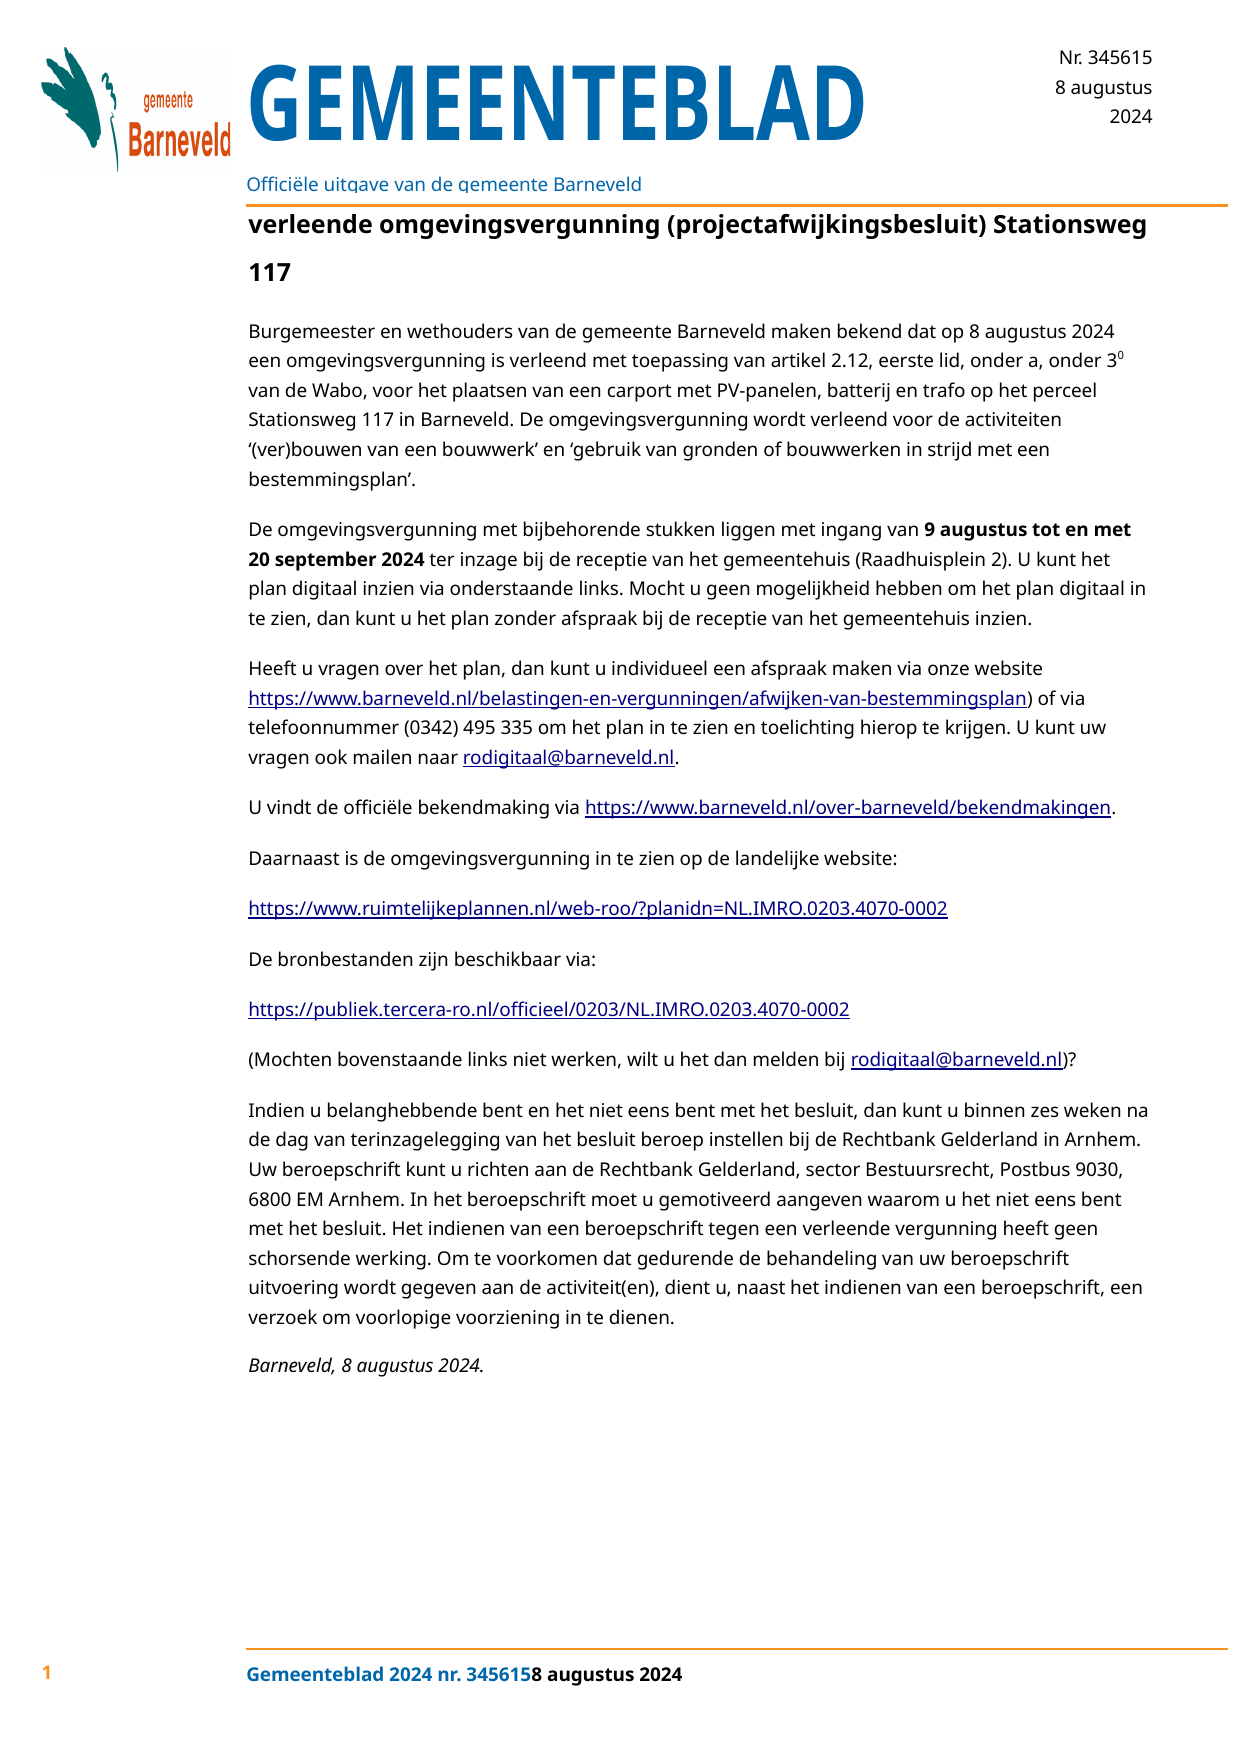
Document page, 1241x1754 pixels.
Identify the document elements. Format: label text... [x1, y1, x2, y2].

text U vindt de officiële bekendmaking via https://www.barneveld.nl/over-barneveld/bekendmakingen. [248, 794, 1152, 820]
text Heeft u vragen over het plan, dan kunt u individueel een afspraak maken via onze website https://www.barneveld.nl/belastingen-en-vergunningen/afwijken-van-bestemmingsplan) of via telefoonnummer (0342) 495 335 om het plan in te zien en toelichting hierop te krijgen. U kunt uw vragen ook mailen naar rodigitaal@barneveld.nl. [248, 655, 1152, 770]
text (Mochten bovenstaande links niet werken, wilt u het dan melden bij rodigitaal@barneveld.nl)? [248, 1047, 1152, 1072]
text Indien u belanghebbende bent en het niet eens bent met het besluit, dan kunt u binnen zes weken na de dag van terinzagelegging van het besluit beroep instellen bij de Rechtbank Gelderland in Arnhem. Uw beroepschrift kunt u richten aan de Rechtbank Gelderland, sector Bestuursrecht, Postbus 9030, 6800 EM Arnhem. In het beroepschrift moet u gemotiveerd aangeven waarom u het niet eens bent met het besluit. Het indienen van een beroepschrift tegen een verleende vergunning heeft geen schorsende werking. Om te voorkomen dat gedurende de behandeling van uw beroepschrift uitvoering wordt gegeven aan de activiteit(en), dient u, naast het indienen van een beroepschrift, een verzoek om voorlopige voorziening in te dienen. [248, 1097, 1152, 1330]
text De bronbestanden zijn beschikbaar via: [248, 946, 1152, 972]
text De omgevingsvergunning met bijbehorende stukken liggen met ingang van 9 augustus tot en met 20 september 2024 ter inzage bij de receptie van het gemeentehuis (Raadhuisplein 2). U kunt het plan digitaal inzien via onderstaande links. Mocht u geen mogelijkheid hebben om het plan digitaal in te zien, dan kunt u het plan zonder afspraak bij de receptie van het gemeentehuis inzien. [248, 516, 1152, 631]
text https://publiek.tercera-ro.nl/officieel/0203/NL.IMRO.0203.4070-0002 [248, 996, 1152, 1022]
text verleende omgevingsvergunning (projectafwijkingsbesluit) Stationsweg 117 [248, 207, 1152, 288]
text Barneveld, 8 augustus 2024. [248, 1352, 1152, 1378]
picture [41, 47, 231, 172]
text https://www.ruimtelijkeplannen.nl/web-roo/?planidn=NL.IMRO.0203.4070-0002 [248, 895, 1152, 921]
text Daarnaast is de omgevingsvergunning in te zien op de landelijke website: [248, 845, 1152, 871]
text Burgemeester en wethouders van de gemeente Barneveld maken bekend dat op 8 augustus 2024 een omgevingsvergunning is verleend met toepassing van artikel 2.12, eerste lid, onder a, onder 30 van de Wabo, voor het plaatsen van een carport met PV-panelen, batterij en trafo op het perceel Stationsweg 117 in Barneveld. De omgevingsvergunning wordt verleend voor de activiteiten ‘(ver)bouwen van een bouwwerk’ en ‘gebruik van gronden of bouwwerken in strijd met een bestemmingsplan’. [248, 318, 1152, 492]
